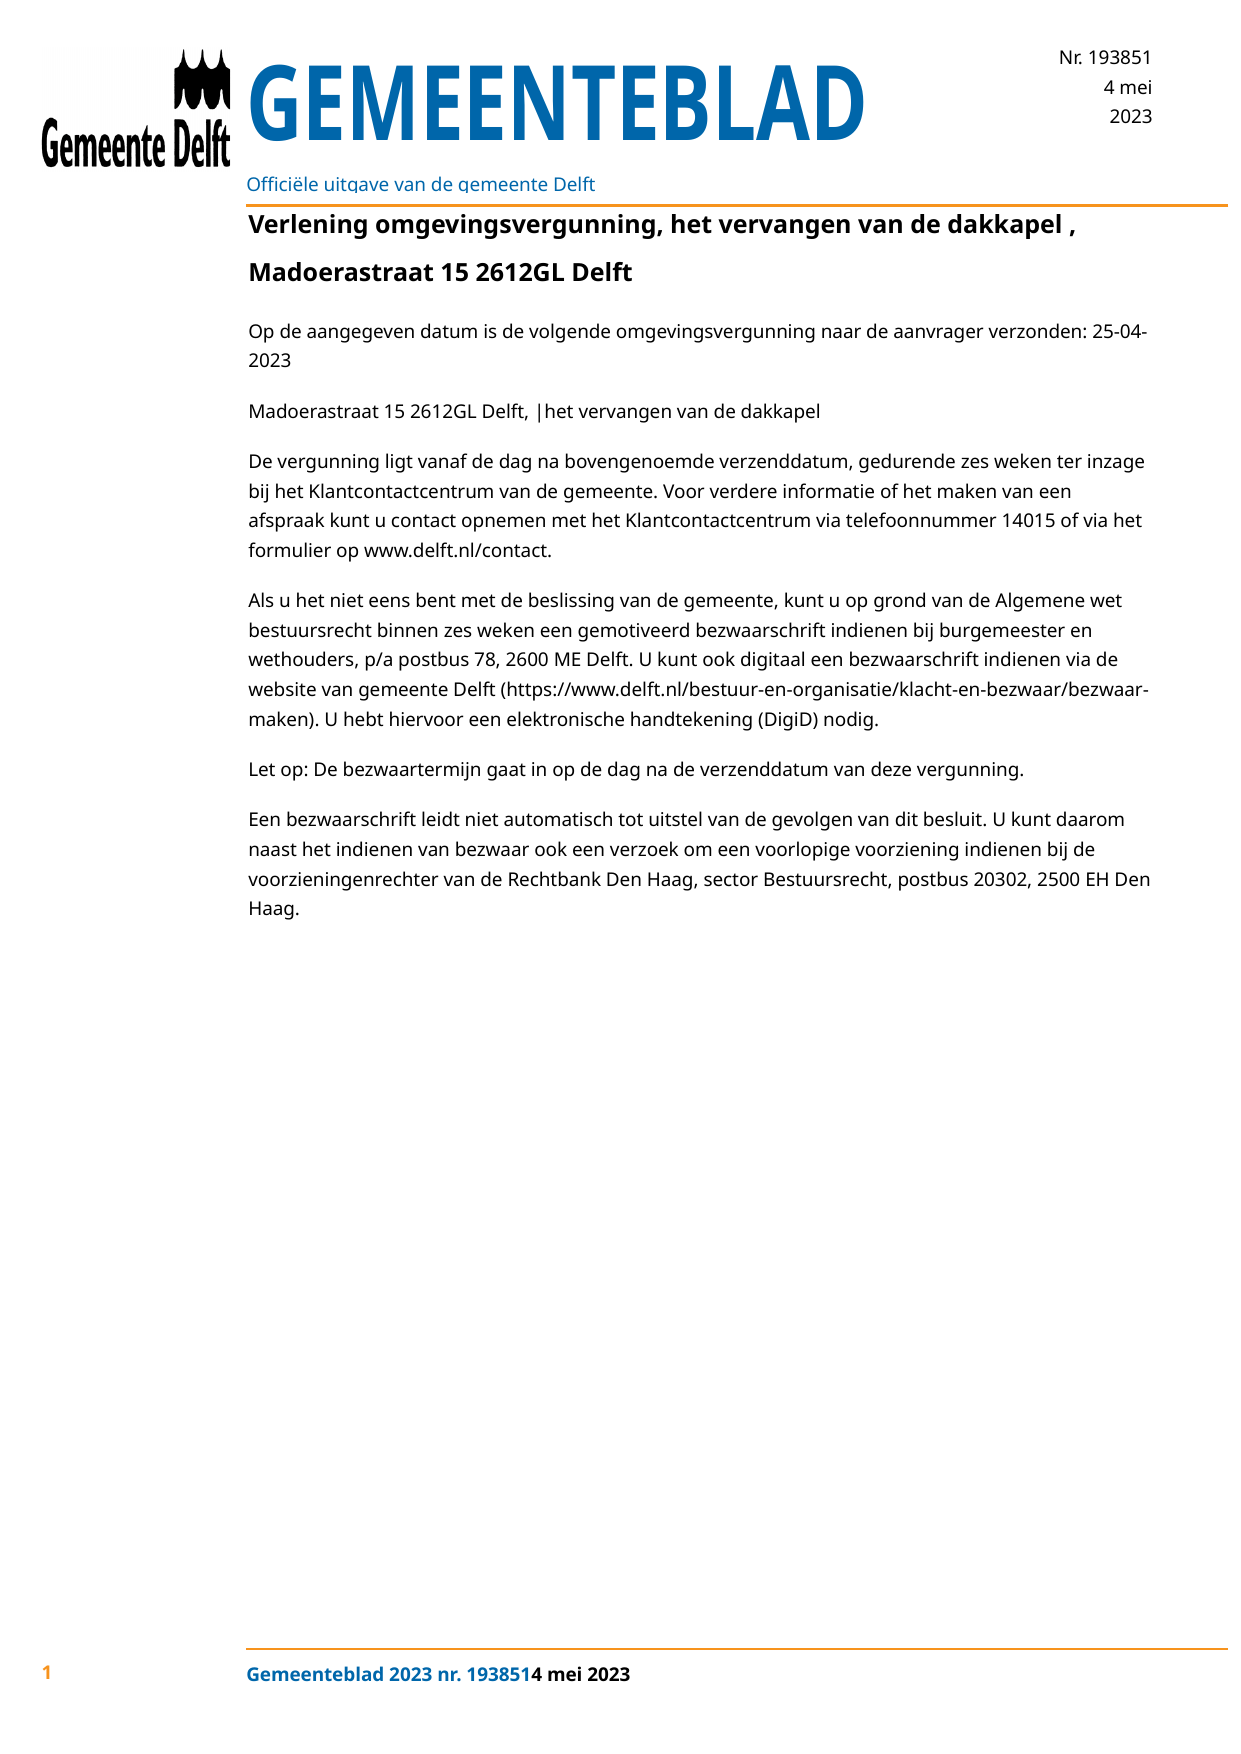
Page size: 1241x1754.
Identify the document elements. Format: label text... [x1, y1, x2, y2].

text Madoerastraat 15 2612GL Delft, |het vervangen van de dakkapel [248, 398, 1152, 424]
text De vergunning ligt vanaf de dag na bovengenoemde verzenddatum, gedurende zes weken ter inzage bij het Klantcontactcentrum van de gemeente. Voor verdere informatie of het maken van een afspraak kunt u contact opnemen met het Klantcontactcentrum via telefoonnummer 14015 of via het formulier op www.delft.nl/contact. [248, 448, 1152, 563]
text Als u het niet eens bent met de beslissing van de gemeente, kunt u op grond van de Algemene wet bestuursrecht binnen zes weken een gemotiveerd bezwaarschrift indienen bij burgemeester en wethouders, p/a postbus 78, 2600 ME Delft. U kunt ook digitaal een bezwaarschrift indienen via de website van gemeente Delft (https://www.delft.nl/bestuur-en-organisatie/klacht-en-bezwaar/bezwaar-maken). U hebt hiervoor een elektronische handtekening (DigiD) nodig. [248, 587, 1152, 732]
picture [41, 47, 231, 172]
text Een bezwaarschrift leidt niet automatisch tot uitstel van de gevolgen van dit besluit. U kunt daarom naast het indienen van bezwaar ook een verzoek om een voorlopige voorziening indienen bij de voorzieningenrechter van de Rechtbank Den Haag, sector Bestuursrecht, postbus 20302, 2500 EH Den Haag. [248, 807, 1152, 921]
text Op de aangegeven datum is de volgende omgevingsvergunning naar de aanvrager verzonden: 25-04-2023 [248, 318, 1152, 373]
text Verlening omgevingsvergunning, het vervangen van de dakkapel , Madoerastraat 15 2612GL Delft [248, 207, 1152, 288]
text Let op: De bezwaartermijn gaat in op de dag na de verzenddatum van deze vergunning. [248, 756, 1152, 782]
